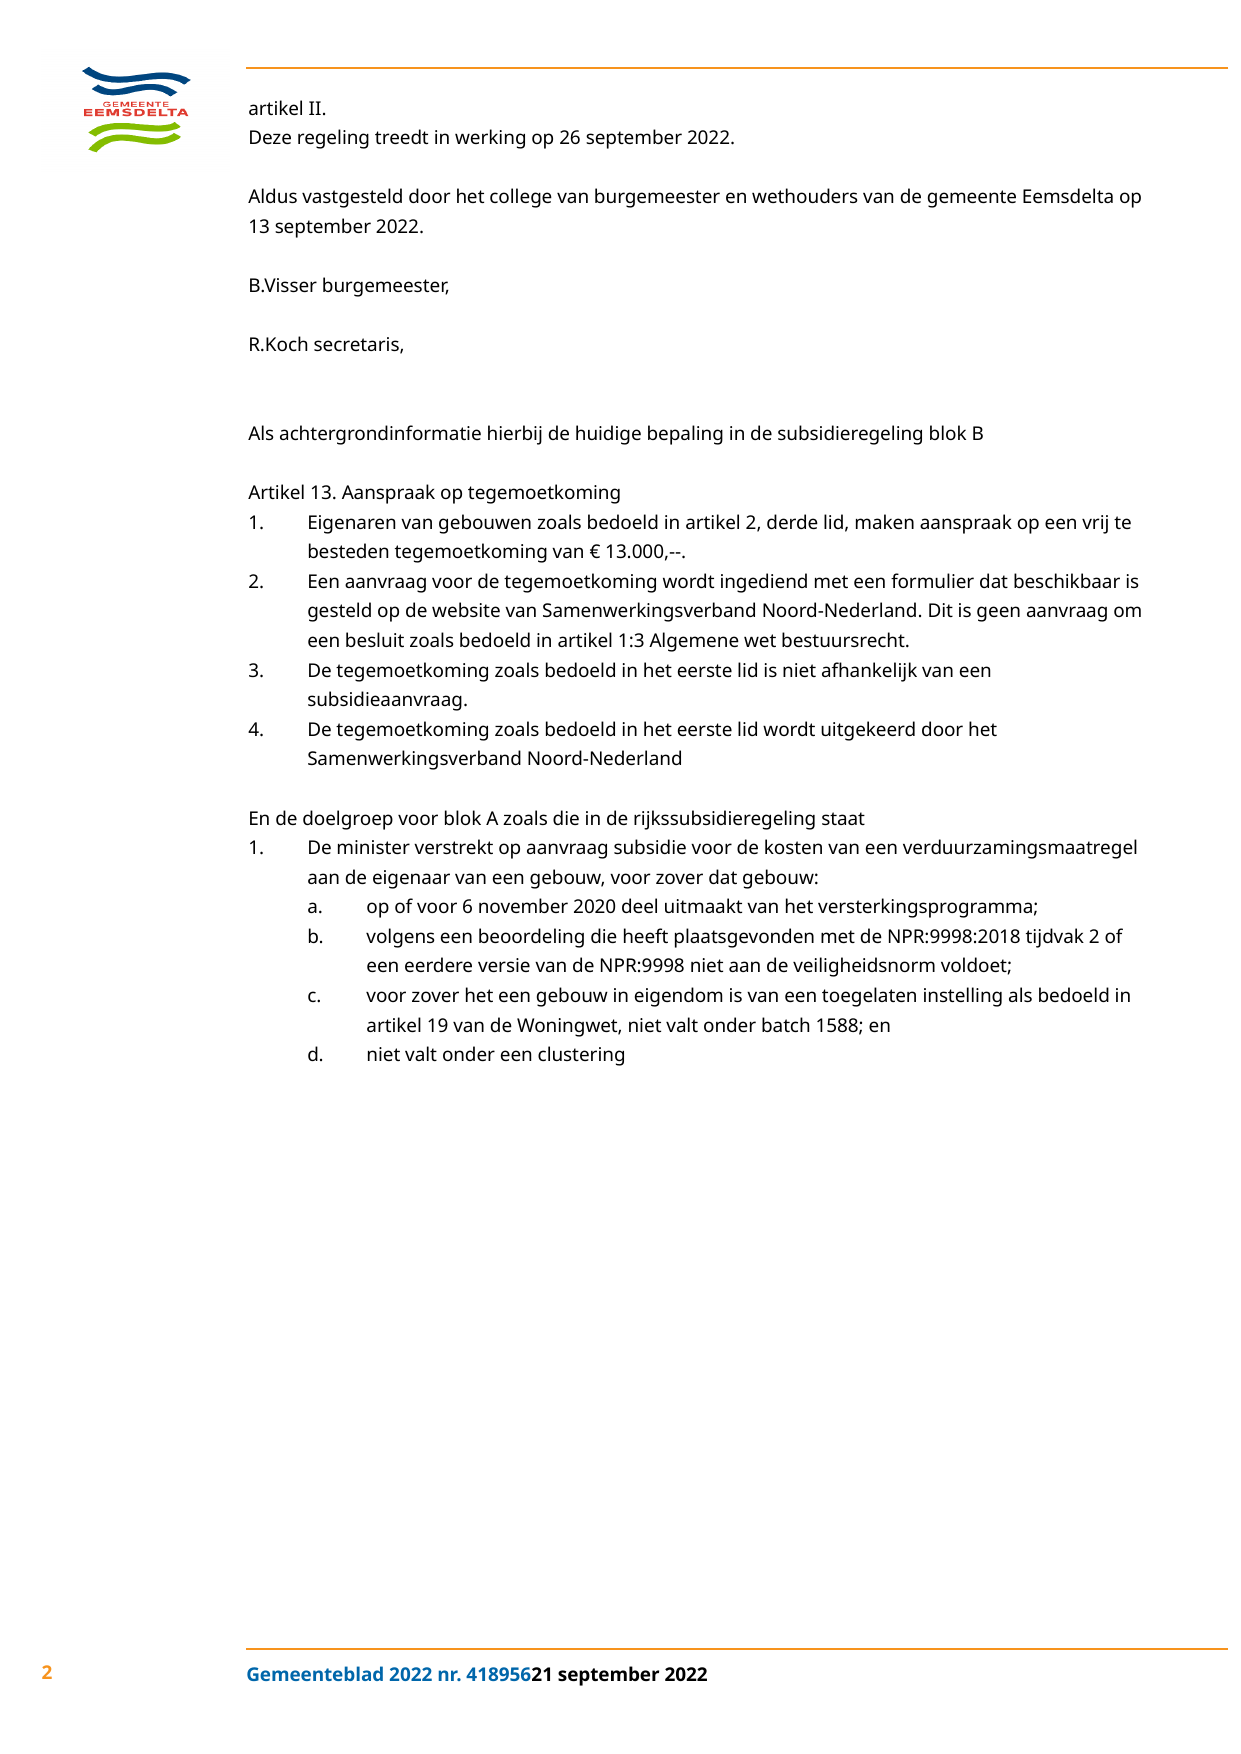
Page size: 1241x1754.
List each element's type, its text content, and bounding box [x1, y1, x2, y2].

text Artikel 13. Aanspraak op tegemoetkoming [248, 479, 1152, 505]
list niet valt onder een clustering [307, 1041, 1152, 1067]
text Deze regeling treedt in werking op 26 september 2022. [248, 124, 1152, 150]
list De tegemoetkoming zoals bedoeld in het eerste lid wordt uitgekeerd door het Samenwerkingsverband Noord-Nederland [248, 716, 1152, 771]
text Als achtergrondinformatie hierbij de huidige bepaling in de subsidieregeling blok B [248, 420, 1152, 446]
text B.Visser burgemeester, [248, 272, 1152, 298]
list Eigenaren van gebouwen zoals bedoeld in artikel 2, derde lid, maken aanspraak op een vrij te besteden tegemoetkoming van € 13.000,--. [248, 509, 1152, 564]
text R.Koch secretaris, [248, 331, 1152, 357]
text artikel II. [248, 95, 1152, 121]
list De minister verstrekt op aanvraag subsidie voor de kosten van een verduurzamingsmaatregel aan de eigenaar van een gebouw, voor zover dat gebouw: [248, 834, 1152, 890]
list voor zover het een gebouw in eigendom is van een toegelaten instelling als bedoeld in artikel 19 van de Woningwet, niet valt onder batch 1588; en [307, 982, 1152, 1038]
list Een aanvraag voor de tegemoetkoming wordt ingediend met een formulier dat beschikbaar is gesteld op de website van Samenwerkingsverband Noord-Nederland. Dit is geen aanvraag om een besluit zoals bedoeld in artikel 1:3 Algemene wet bestuursrecht. [248, 568, 1152, 653]
picture [41, 47, 231, 172]
list volgens een beoordeling die heeft plaatsgevonden met de NPR:9998:2018 tijdvak 2 of een eerdere versie van de NPR:9998 niet aan de veiligheidsnorm voldoet; [307, 923, 1152, 978]
list op of voor 6 november 2020 deel uitmaakt van het versterkingsprogramma; [307, 893, 1152, 919]
text En de doelgroep voor blok A zoals die in de rijkssubsidieregeling staat [248, 805, 1152, 831]
list De tegemoetkoming zoals bedoeld in het eerste lid is niet afhankelijk van een subsidieaanvraag. [248, 657, 1152, 712]
text Aldus vastgesteld door het college van burgemeester en wethouders van de gemeente Eemsdelta op 13 september 2022. [248, 183, 1152, 239]
